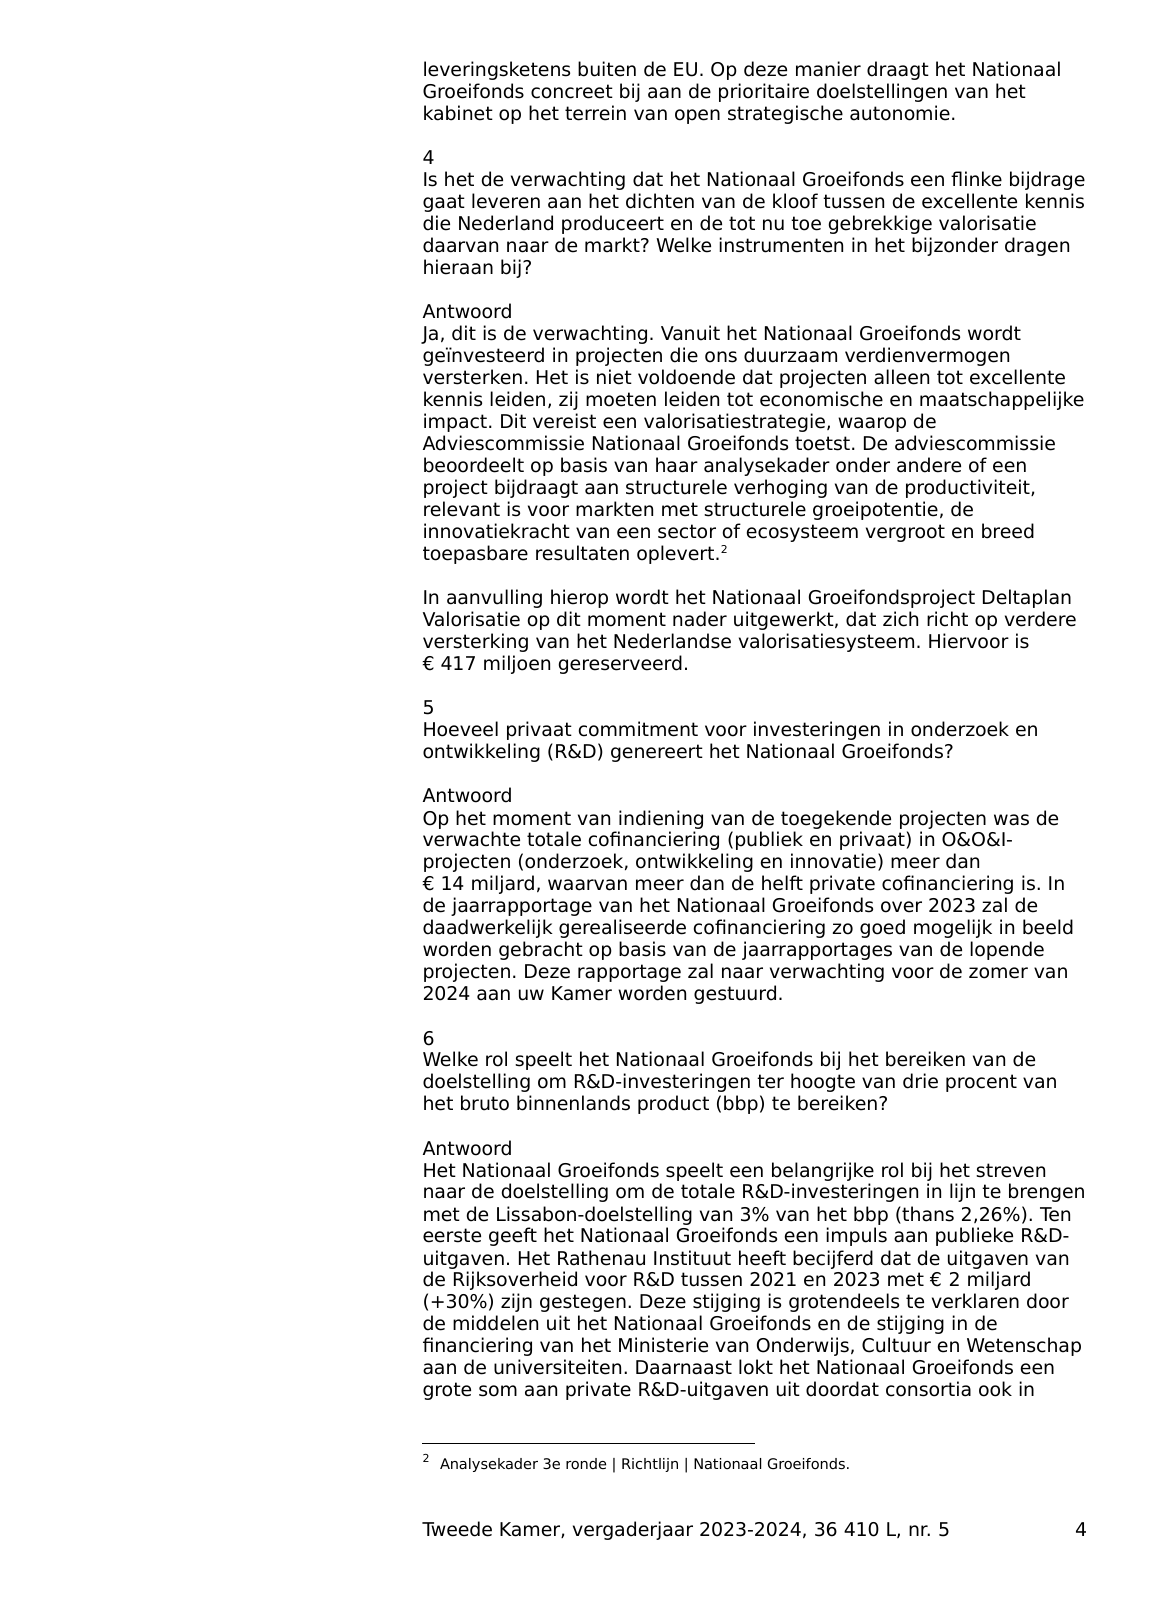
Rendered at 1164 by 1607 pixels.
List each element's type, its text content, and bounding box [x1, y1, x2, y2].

text Antwoord [422, 1137, 1087, 1159]
text Antwoord [422, 301, 1087, 323]
text 5 [422, 697, 1087, 719]
text In aanvulling hierop wordt het Nationaal Groeifondsproject Deltaplan Valorisatie op dit moment nader uitgewerkt, dat zich richt op verdere versterking van het Nederlandse valorisatiesysteem. Hiervoor is € 417 miljoen gereserveerd. [422, 587, 1087, 675]
text Hoeveel privaat commitment voor investeringen in onderzoek en ontwikkeling (R&D) genereert het Nationaal Groeifonds? [422, 719, 1087, 763]
text Ja, dit is de verwachting. Vanuit het Nationaal Groeifonds wordt geïnvesteerd in projecten die ons duurzaam verdienvermogen versterken. Het is niet voldoende dat projecten alleen tot excellente kennis leiden, zij moeten leiden tot economische en maatschappelijke impact. Dit vereist een valorisatiestrategie, waarop de Adviescommissie Nationaal Groeifonds toetst. De adviescommissie beoordeelt op basis van haar analysekader onder andere of een project bijdraagt aan structurele verhoging van de productiviteit, relevant is voor markten met structurele groeipotentie, de innovatiekracht van een sector of ecosysteem vergroot en breed toepasbare resultaten oplevert. [422, 323, 1087, 565]
text Welke rol speelt het Nationaal Groeifonds bij het bereiken van de doelstelling om R&D-investeringen ter hoogte van drie procent van het bruto binnenlands product (bbp) te bereiken? [422, 1049, 1087, 1115]
text 6 [422, 1027, 1087, 1049]
text 4 [422, 147, 1087, 169]
text Analysekader 3e ronde | Richtlijn | Nationaal Groeifonds. [422, 1452, 1087, 1474]
text Het Nationaal Groeifonds speelt een belangrijke rol bij het streven naar de doelstelling om de totale R&D-investeringen in lijn te brengen met de Lissabon-doelstelling van 3% van het bbp (thans 2,26%). Ten eerste geeft het Nationaal Groeifonds een impuls aan publieke R&D-uitgaven. Het Rathenau Instituut heeft becijferd dat de uitgaven van de Rijksoverheid voor R&D tussen 2021 en 2023 met € 2 miljard (+30%) zijn gestegen. Deze stijging is grotendeels te verklaren door de middelen uit het Nationaal Groeifonds en de stijging in de financiering van het Ministerie van Onderwijs, Cultuur en Wetenschap aan de universiteiten. Daarnaast lokt het Nationaal Groeifonds een grote som aan private R&D-uitgaven uit doordat consortia ook in [422, 1159, 1087, 1401]
text leveringsketens buiten de EU. Op deze manier draagt het Nationaal Groeifonds concreet bij aan de prioritaire doelstellingen van het kabinet op het terrein van open strategische autonomie. [422, 59, 1087, 125]
text Op het moment van indiening van de toegekende projecten was de verwachte totale cofinanciering (publiek en privaat) in O&O&I-projecten (onderzoek, ontwikkeling en innovatie) meer dan € 14 miljard, waarvan meer dan de helft private cofinanciering is. In de jaarrapportage van het Nationaal Groeifonds over 2023 zal de daadwerkelijk gerealiseerde cofinanciering zo goed mogelijk in beeld worden gebracht op basis van de jaarrapportages van de lopende projecten. Deze rapportage zal naar verwachting voor de zomer van 2024 aan uw Kamer worden gestuurd. [422, 807, 1087, 1005]
text Is het de verwachting dat het Nationaal Groeifonds een flinke bijdrage gaat leveren aan het dichten van de kloof tussen de excellente kennis die Nederland produceert en de tot nu toe gebrekkige valorisatie daarvan naar de markt? Welke instrumenten in het bijzonder dragen hieraan bij? [422, 169, 1087, 279]
text Antwoord [422, 785, 1087, 807]
